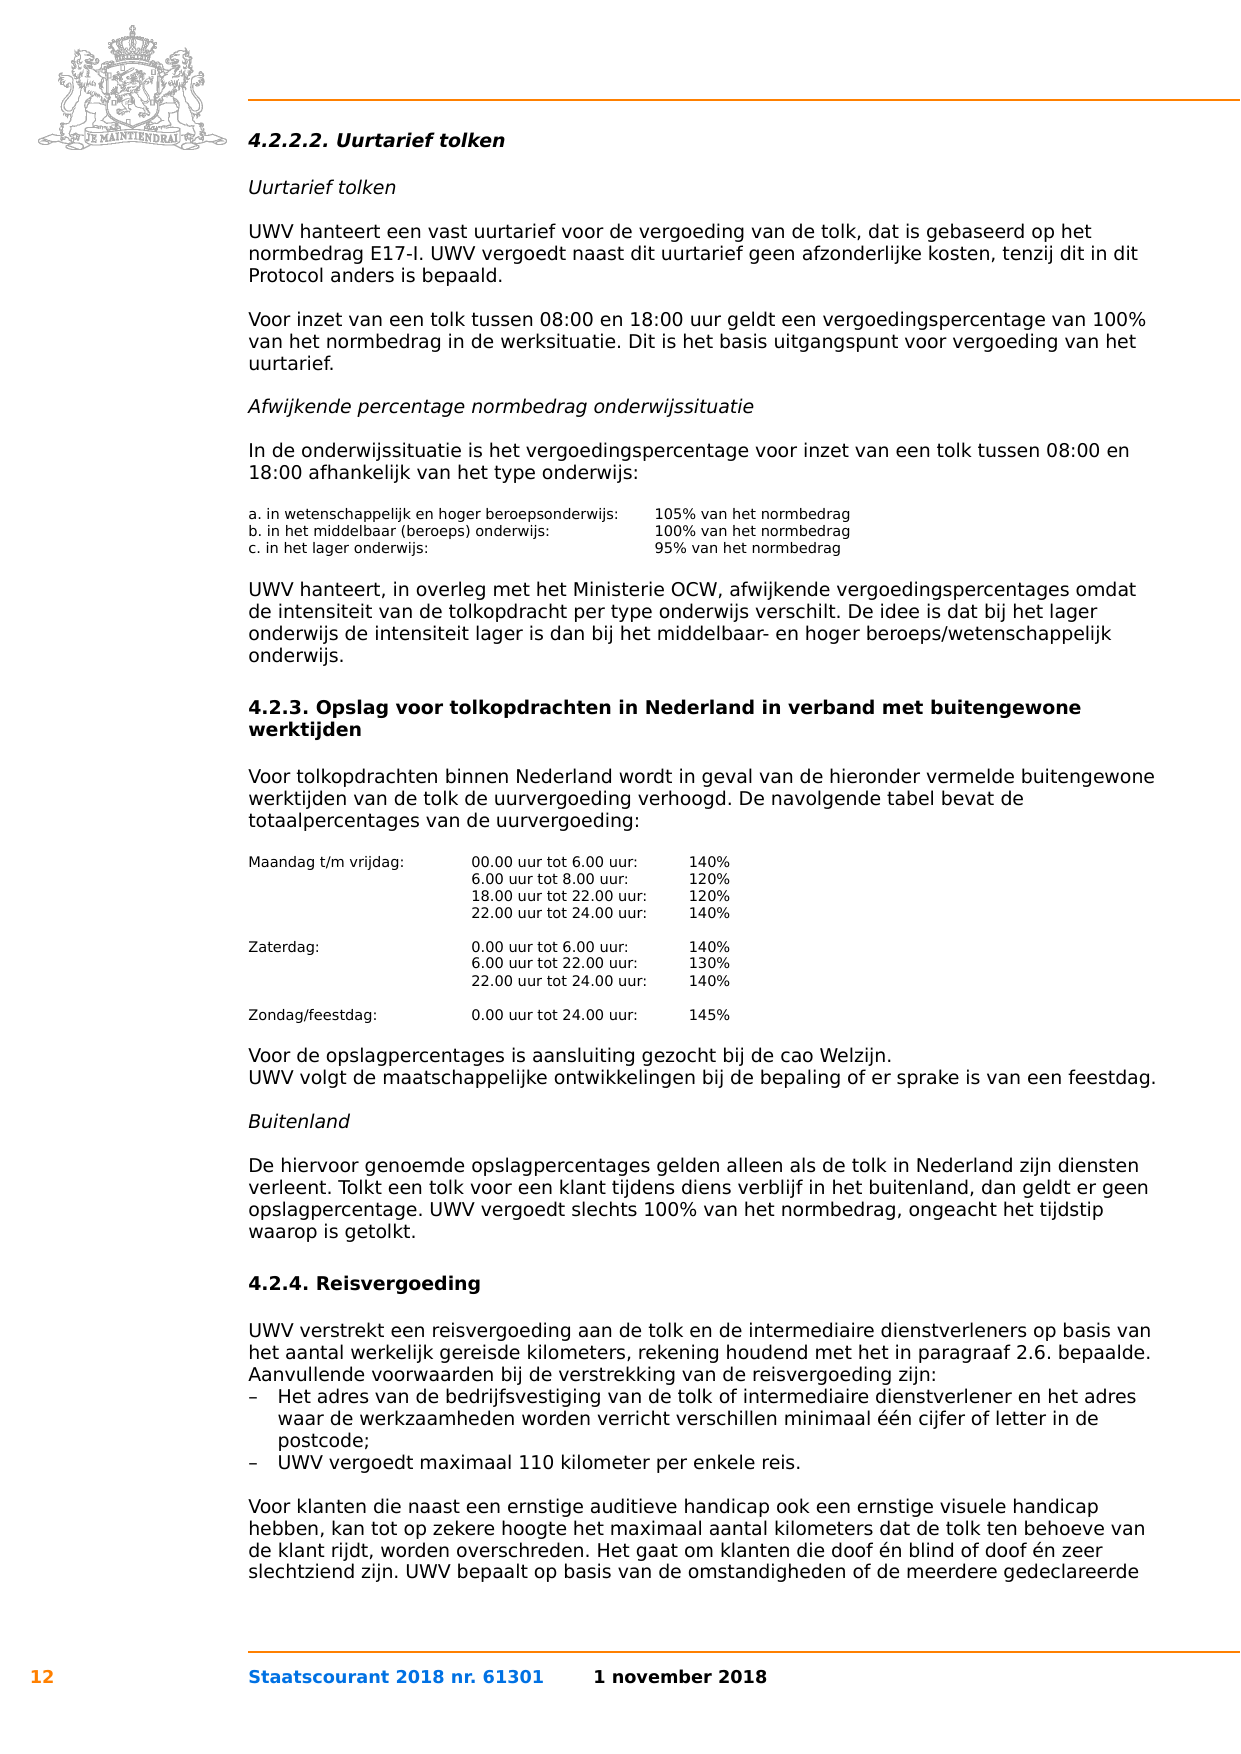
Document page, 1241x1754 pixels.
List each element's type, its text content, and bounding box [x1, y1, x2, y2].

table_cell 6.00 uur tot 22.00 uur: [465, 955, 683, 972]
text Voor klanten die naast een ernstige auditieve handicap ook een ernstige visuele handicap hebben, kan tot op zekere hoogte het maximaal aantal kilometers dat de tolk ten behoeve van de klant rijdt, worden overschreden. Het gaat om klanten die doof én blind of doof én zeer slechtziend zijn. UWV bepaalt op basis van de omstandigheden of de meerdere gedeclareerde [248, 1496, 1163, 1583]
subtitle Afwijkende percentage normbedrag onderwijssituatie [248, 396, 1163, 418]
table_cell 140% [683, 905, 1163, 921]
table_cell 95% van het normbedrag [649, 540, 1163, 557]
text – UWV vergoedt maximaal 110 kilometer per enkele reis. [248, 1452, 1163, 1474]
text UWV volgt de maatschappelijke ontwikkelingen bij de bepaling of er sprake is van een feestdag. [248, 1067, 1163, 1089]
table_cell 0.00 uur tot 6.00 uur: [465, 939, 683, 955]
text – Het adres van de bedrijfsvestiging van de tolk of intermediaire dienstverlener en het adres waar de werkzaamheden worden verricht verschillen minimaal één cijfer of letter in de postcode; [248, 1386, 1163, 1452]
table_cell 140% [683, 939, 1163, 955]
table_cell [248, 871, 465, 887]
table_cell [248, 973, 465, 989]
table_cell [248, 955, 465, 972]
table_cell [248, 989, 465, 1006]
table_header 105% van het normbedrag [649, 506, 1163, 523]
table_cell [248, 921, 465, 938]
table_cell 6.00 uur tot 8.00 uur: [465, 871, 683, 887]
table_header a. in wetenschappelijk en hoger beroepsonderwijs: [248, 506, 648, 523]
table_cell [683, 989, 1163, 1006]
table_cell c. in het lager onderwijs: [248, 540, 648, 557]
text In de onderwijssituatie is het vergoedingspercentage voor inzet van een tolk tussen 08:00 en 18:00 afhankelijk van het type onderwijs: [248, 440, 1163, 484]
text UWV verstrekt een reisvergoeding aan de tolk en de intermediaire dienstverleners op basis van het aantal werkelijk gereisde kilometers, rekening houdend met het in paragraaf 2.6. bepaalde. Aanvullende voorwaarden bij de verstrekking van de reisvergoeding zijn: [248, 1320, 1163, 1386]
text De hiervoor genoemde opslagpercentages gelden alleen als de tolk in Nederland zijn diensten verleent. Tolkt een tolk voor een klant tijdens diens verblijf in het buitenland, dan geldt er geen opslagpercentage. UWV vergoedt slechts 100% van het normbedrag, ongeacht het tijdstip waarop is getolkt. [248, 1155, 1163, 1243]
table_cell b. in het middelbaar (beroeps) onderwijs: [248, 523, 648, 540]
table_cell [248, 888, 465, 904]
table_cell [465, 989, 683, 1006]
table_cell 120% [683, 888, 1163, 904]
table_cell 145% [683, 1006, 1163, 1023]
table_cell [683, 921, 1163, 938]
text UWV hanteert, in overleg met het Ministerie OCW, afwijkende vergoedingspercentages omdat de intensiteit van de tolkopdracht per type onderwijs verschilt. De idee is dat bij het lager onderwijs de intensiteit lager is dan bij het middelbaar- en hoger beroeps/wetenschappelijk onderwijs. [248, 579, 1163, 667]
subtitle 4.2.2.2. Uurtarief tolken [248, 130, 1163, 152]
table_header 140% [683, 854, 1163, 871]
table_cell [248, 905, 465, 921]
table_header 00.00 uur tot 6.00 uur: [465, 854, 683, 871]
table_cell 18.00 uur tot 22.00 uur: [465, 888, 683, 904]
table_cell 140% [683, 973, 1163, 989]
text Voor de opslagpercentages is aansluiting gezocht bij de cao Welzijn. [248, 1045, 1163, 1067]
text Voor inzet van een tolk tussen 08:00 en 18:00 uur geldt een vergoedingspercentage van 100% van het normbedrag in de werksituatie. Dit is het basis uitgangspunt voor vergoeding van het uurtarief. [248, 308, 1163, 374]
table_cell [465, 921, 683, 938]
subtitle Buitenland [248, 1111, 1163, 1133]
subtitle 4.2.4. Reisvergoeding [248, 1273, 1163, 1295]
table_cell 100% van het normbedrag [649, 523, 1163, 540]
text UWV hanteert een vast uurtarief voor de vergoeding van de tolk, dat is gebaseerd op het normbedrag E17-I. UWV vergoedt naast dit uurtarief geen afzonderlijke kosten, tenzij dit in dit Protocol anders is bepaald. [248, 221, 1163, 287]
table_cell 22.00 uur tot 24.00 uur: [465, 905, 683, 921]
table_header Maandag t/m vrijdag: [248, 854, 465, 871]
picture [38, 25, 227, 150]
table_cell 130% [683, 955, 1163, 972]
subtitle Uurtarief tolken [248, 177, 1163, 199]
table_cell 0.00 uur tot 24.00 uur: [465, 1006, 683, 1023]
table_cell 22.00 uur tot 24.00 uur: [465, 973, 683, 989]
table_cell 120% [683, 871, 1163, 887]
subtitle 4.2.3. Opslag voor tolkopdrachten in Nederland in verband met buitengewone werktijden [248, 697, 1163, 741]
table_cell Zondag/feestdag: [248, 1006, 465, 1023]
text Voor tolkopdrachten binnen Nederland wordt in geval van de hieronder vermelde buitengewone werktijden van de tolk de uurvergoeding verhoogd. De navolgende tabel bevat de totaalpercentages van de uurvergoeding: [248, 766, 1163, 832]
table_cell Zaterdag: [248, 939, 465, 955]
